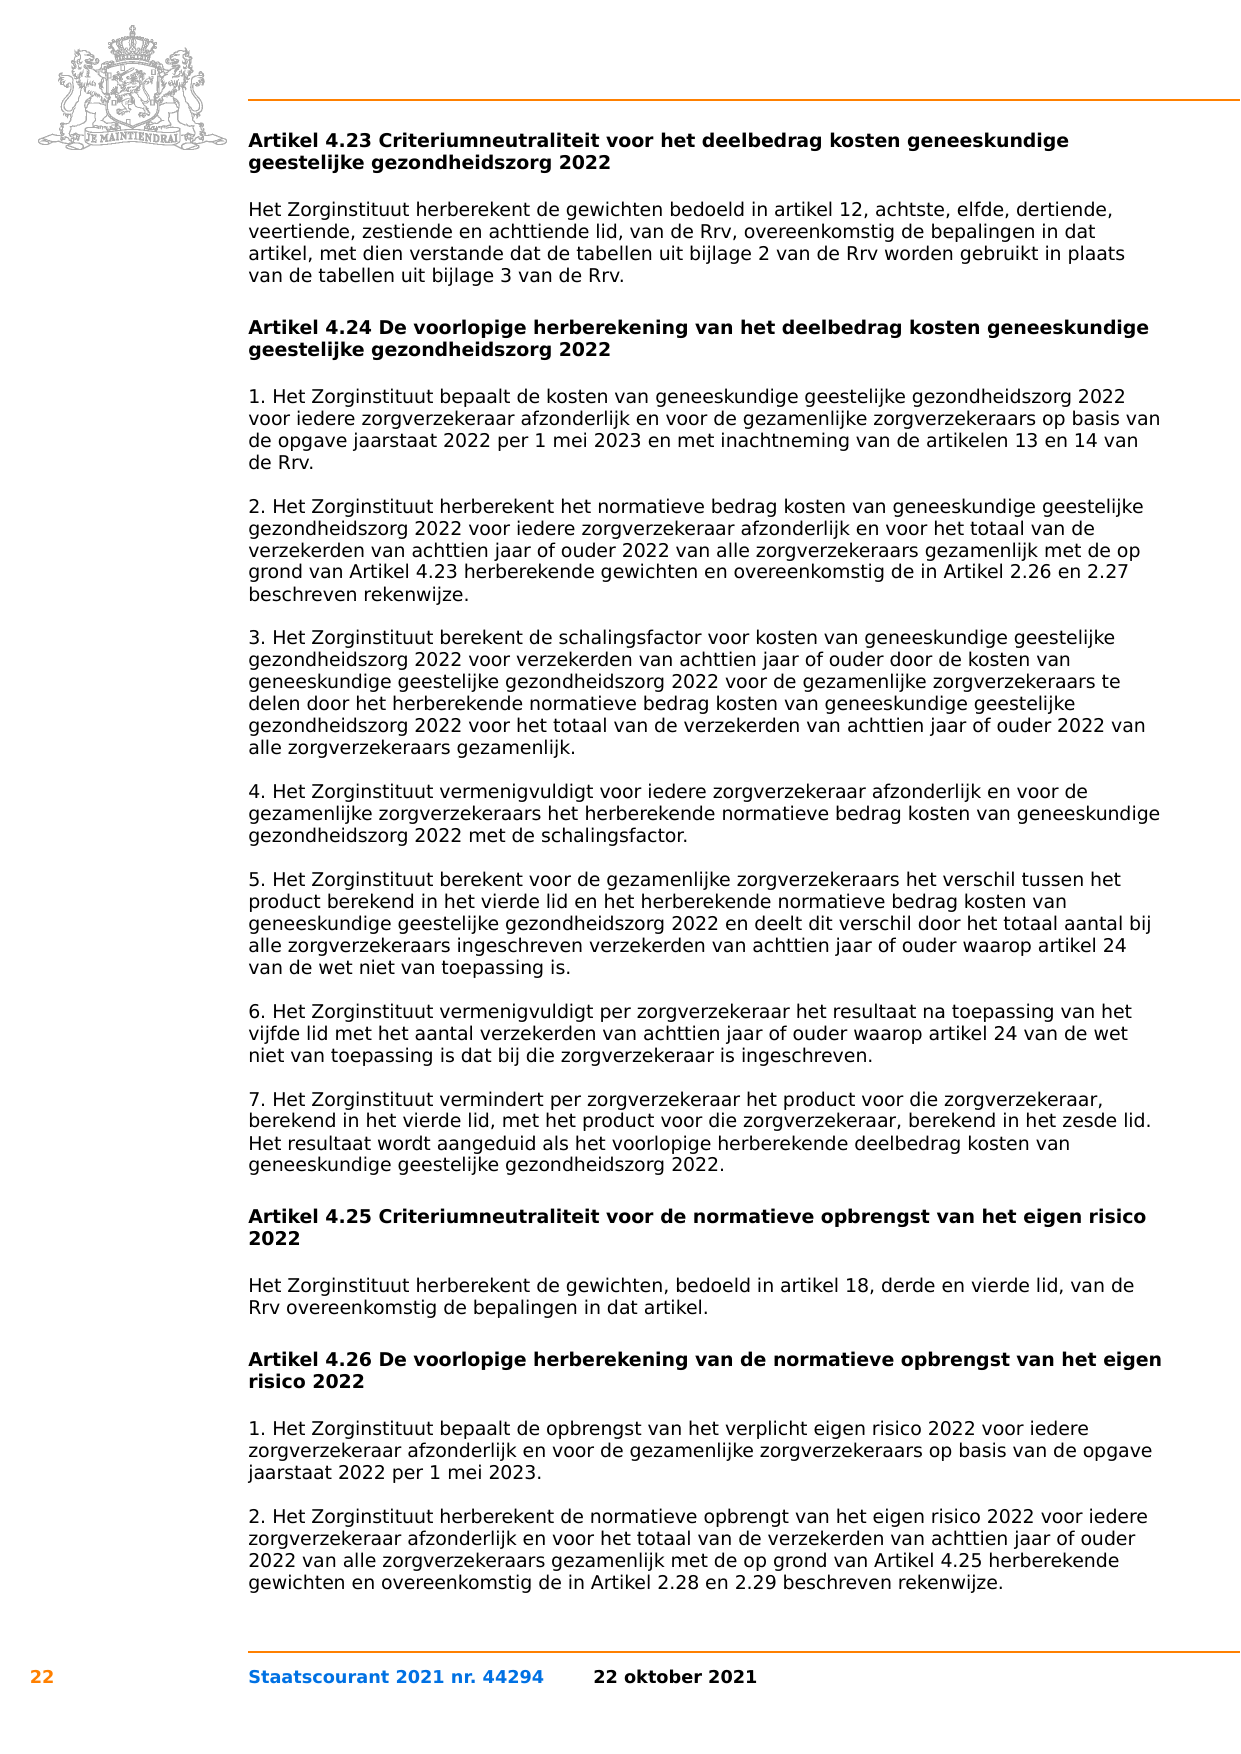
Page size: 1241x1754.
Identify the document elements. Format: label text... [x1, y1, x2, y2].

subtitle Artikel 4.23 Criteriumneutraliteit voor het deelbedrag kosten geneeskundige geestelijke gezondheidszorg 2022 [248, 130, 1163, 174]
text Het Zorginstituut herberekent de gewichten bedoeld in artikel 12, achtste, elfde, dertiende, veertiende, zestiende en achttiende lid, van de Rrv, overeenkomstig de bepalingen in dat artikel, met dien verstande dat de tabellen uit bijlage 2 van de Rrv worden gebruikt in plaats van de tabellen uit bijlage 3 van de Rrv. [248, 199, 1163, 287]
picture [38, 25, 227, 150]
text 1. Het Zorginstituut bepaalt de opbrengst van het verplicht eigen risico 2022 voor iedere zorgverzekeraar afzonderlijk en voor de gezamenlijke zorgverzekeraars op basis van de opgave jaarstaat 2022 per 1 mei 2023. [248, 1418, 1163, 1484]
text 5. Het Zorginstituut berekent voor de gezamenlijke zorgverzekeraars het verschil tussen het product berekend in het vierde lid en het herberekende normatieve bedrag kosten van geneeskundige geestelijke gezondheidszorg 2022 en deelt dit verschil door het totaal aantal bij alle zorgverzekeraars ingeschreven verzekerden van achttien jaar of ouder waarop artikel 24 van de wet niet van toepassing is. [248, 869, 1163, 979]
text 2. Het Zorginstituut herberekent het normatieve bedrag kosten van geneeskundige geestelijke gezondheidszorg 2022 voor iedere zorgverzekeraar afzonderlijk en voor het totaal van de verzekerden van achttien jaar of ouder 2022 van alle zorgverzekeraars gezamenlijk met de op grond van Artikel 4.23 herberekende gewichten en overeenkomstig de in Artikel 2.26 en 2.27 beschreven rekenwijze. [248, 496, 1163, 605]
text 2. Het Zorginstituut herberekent de normatieve opbrengt van het eigen risico 2022 voor iedere zorgverzekeraar afzonderlijk en voor het totaal van de verzekerden van achttien jaar of ouder 2022 van alle zorgverzekeraars gezamenlijk met de op grond van Artikel 4.25 herberekende gewichten en overeenkomstig de in Artikel 2.28 en 2.29 beschreven rekenwijze. [248, 1506, 1163, 1594]
text 3. Het Zorginstituut berekent de schalingsfactor voor kosten van geneeskundige geestelijke gezondheidszorg 2022 voor verzekerden van achttien jaar of ouder door de kosten van geneeskundige geestelijke gezondheidszorg 2022 voor de gezamenlijke zorgverzekeraars te delen door het herberekende normatieve bedrag kosten van geneeskundige geestelijke gezondheidszorg 2022 voor het totaal van de verzekerden van achttien jaar of ouder 2022 van alle zorgverzekeraars gezamenlijk. [248, 627, 1163, 759]
text Het Zorginstituut herberekent de gewichten, bedoeld in artikel 18, derde en vierde lid, van de Rrv overeenkomstig de bepalingen in dat artikel. [248, 1275, 1163, 1319]
text 1. Het Zorginstituut bepaalt de kosten van geneeskundige geestelijke gezondheidszorg 2022 voor iedere zorgverzekeraar afzonderlijk en voor de gezamenlijke zorgverzekeraars op basis van de opgave jaarstaat 2022 per 1 mei 2023 en met inachtneming van de artikelen 13 en 14 van de Rrv. [248, 386, 1163, 474]
text 6. Het Zorginstituut vermenigvuldigt per zorgverzekeraar het resultaat na toepassing van het vijfde lid met het aantal verzekerden van achttien jaar of ouder waarop artikel 24 van de wet niet van toepassing is dat bij die zorgverzekeraar is ingeschreven. [248, 1001, 1163, 1067]
subtitle Artikel 4.24 De voorlopige herberekening van het deelbedrag kosten geneeskundige geestelijke gezondheidszorg 2022 [248, 317, 1163, 361]
subtitle Artikel 4.26 De voorlopige herberekening van de normatieve opbrengst van het eigen risico 2022 [248, 1349, 1163, 1393]
text 7. Het Zorginstituut vermindert per zorgverzekeraar het product voor die zorgverzekeraar, berekend in het vierde lid, met het product voor die zorgverzekeraar, berekend in het zesde lid. Het resultaat wordt aangeduid als het voorlopige herberekende deelbedrag kosten van geneeskundige geestelijke gezondheidszorg 2022. [248, 1088, 1163, 1176]
text 4. Het Zorginstituut vermenigvuldigt voor iedere zorgverzekeraar afzonderlijk en voor de gezamenlijke zorgverzekeraars het herberekende normatieve bedrag kosten van geneeskundige gezondheidszorg 2022 met de schalingsfactor. [248, 781, 1163, 847]
subtitle Artikel 4.25 Criteriumneutraliteit voor de normatieve opbrengst van het eigen risico 2022 [248, 1206, 1163, 1250]
